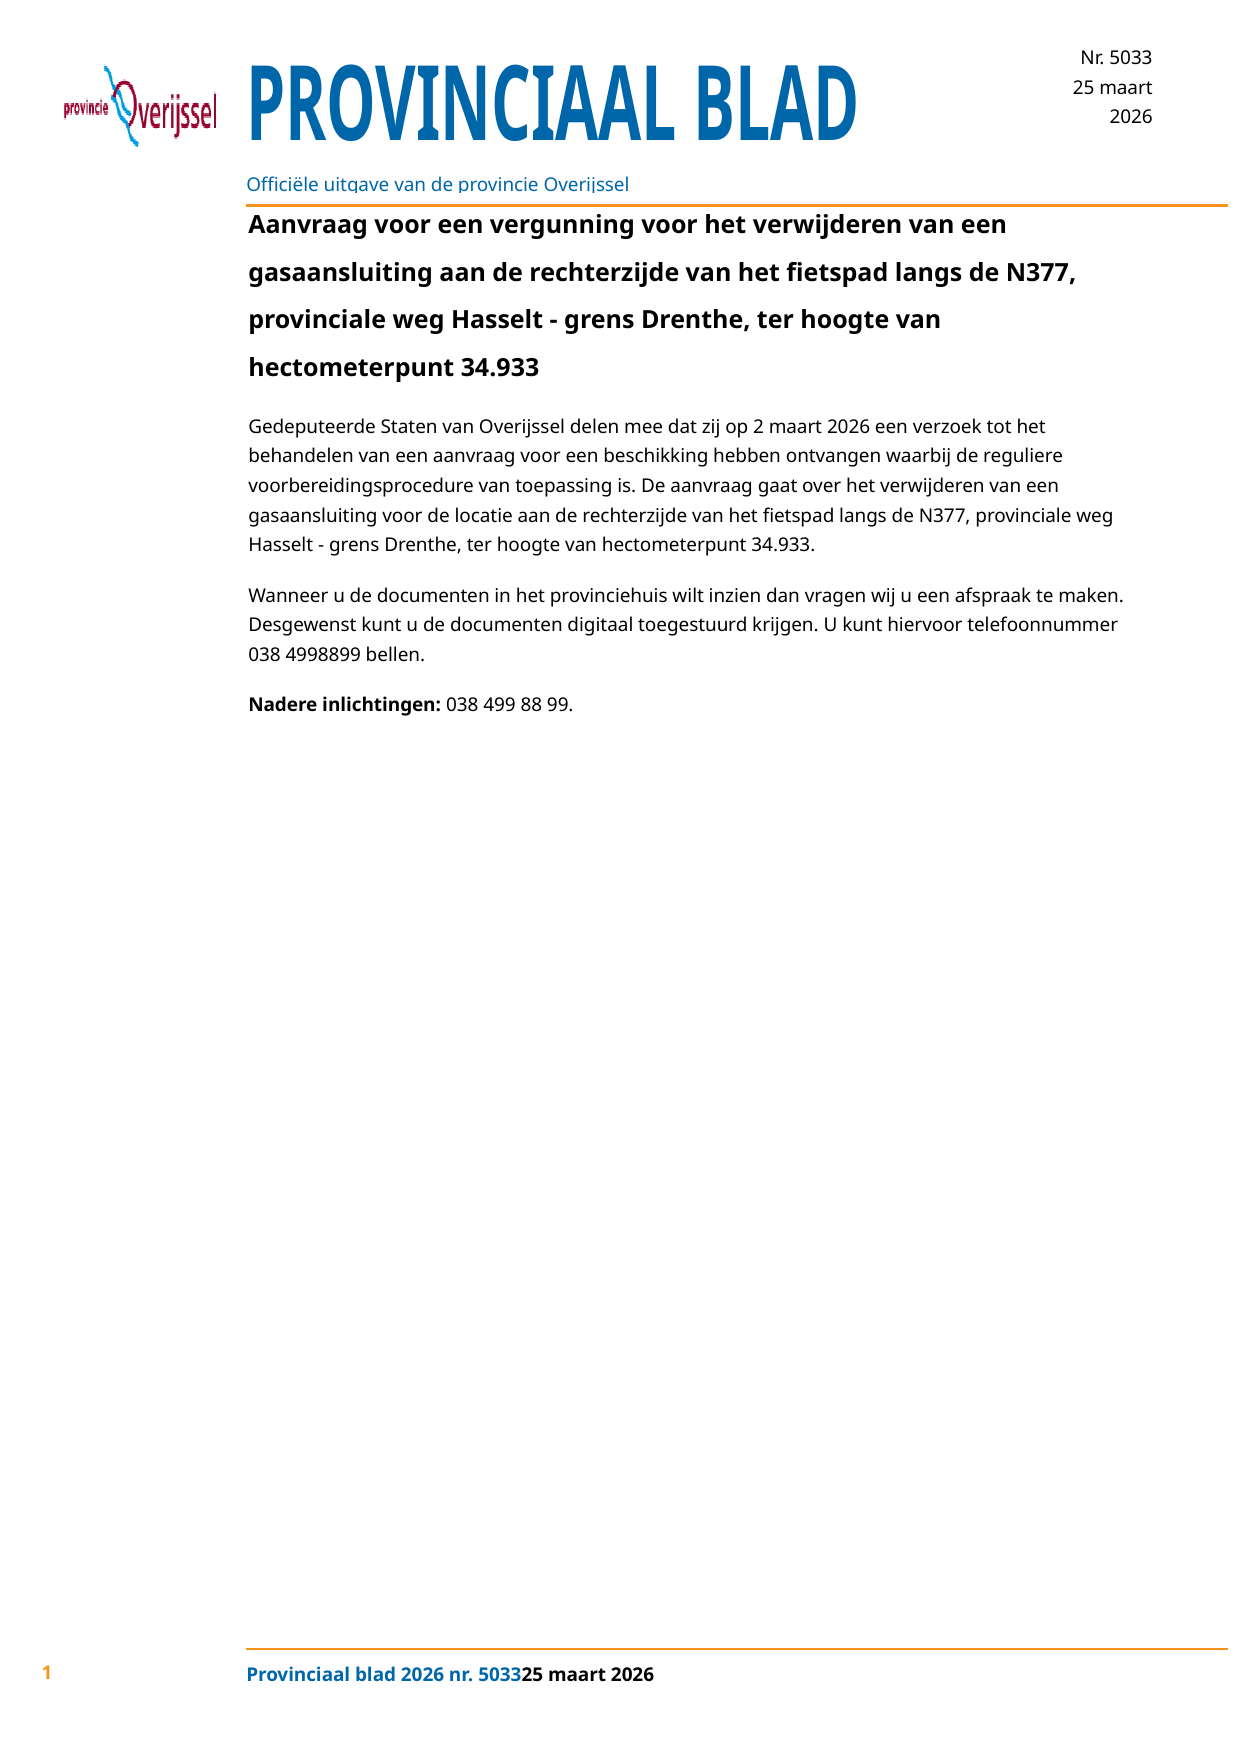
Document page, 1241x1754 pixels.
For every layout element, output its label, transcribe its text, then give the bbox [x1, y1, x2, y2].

text Wanneer u de documenten in het provinciehuis wilt inzien dan vragen wij u een afspraak te maken. Desgewenst kunt u de documenten digitaal toegestuurd krijgen. U kunt hiervoor telefoonnummer 038 4998899 bellen. [248, 582, 1152, 667]
text Aanvraag voor een vergunning voor het verwijderen van een gasaansluiting aan de rechterzijde van het fietspad langs de N377, provinciale weg Hasselt - grens Drenthe, ter hoogte van hectometerpunt 34.933 [248, 207, 1152, 384]
text Nadere inlichtingen: 038 499 88 99. [248, 691, 1152, 717]
text Gedeputeerde Staten van Overijssel delen mee dat zij op 2 maart 2026 een verzoek tot het behandelen van een aanvraag voor een beschikking hebben ontvangen waarbij de reguliere voorbereidingsprocedure van toepassing is. De aanvraag gaat over het verwijderen van een gasaansluiting voor de locatie aan de rechterzijde van het fietspad langs de N377, provinciale weg Hasselt - grens Drenthe, ter hoogte van hectometerpunt 34.933. [248, 413, 1152, 557]
picture [41, 47, 231, 172]
